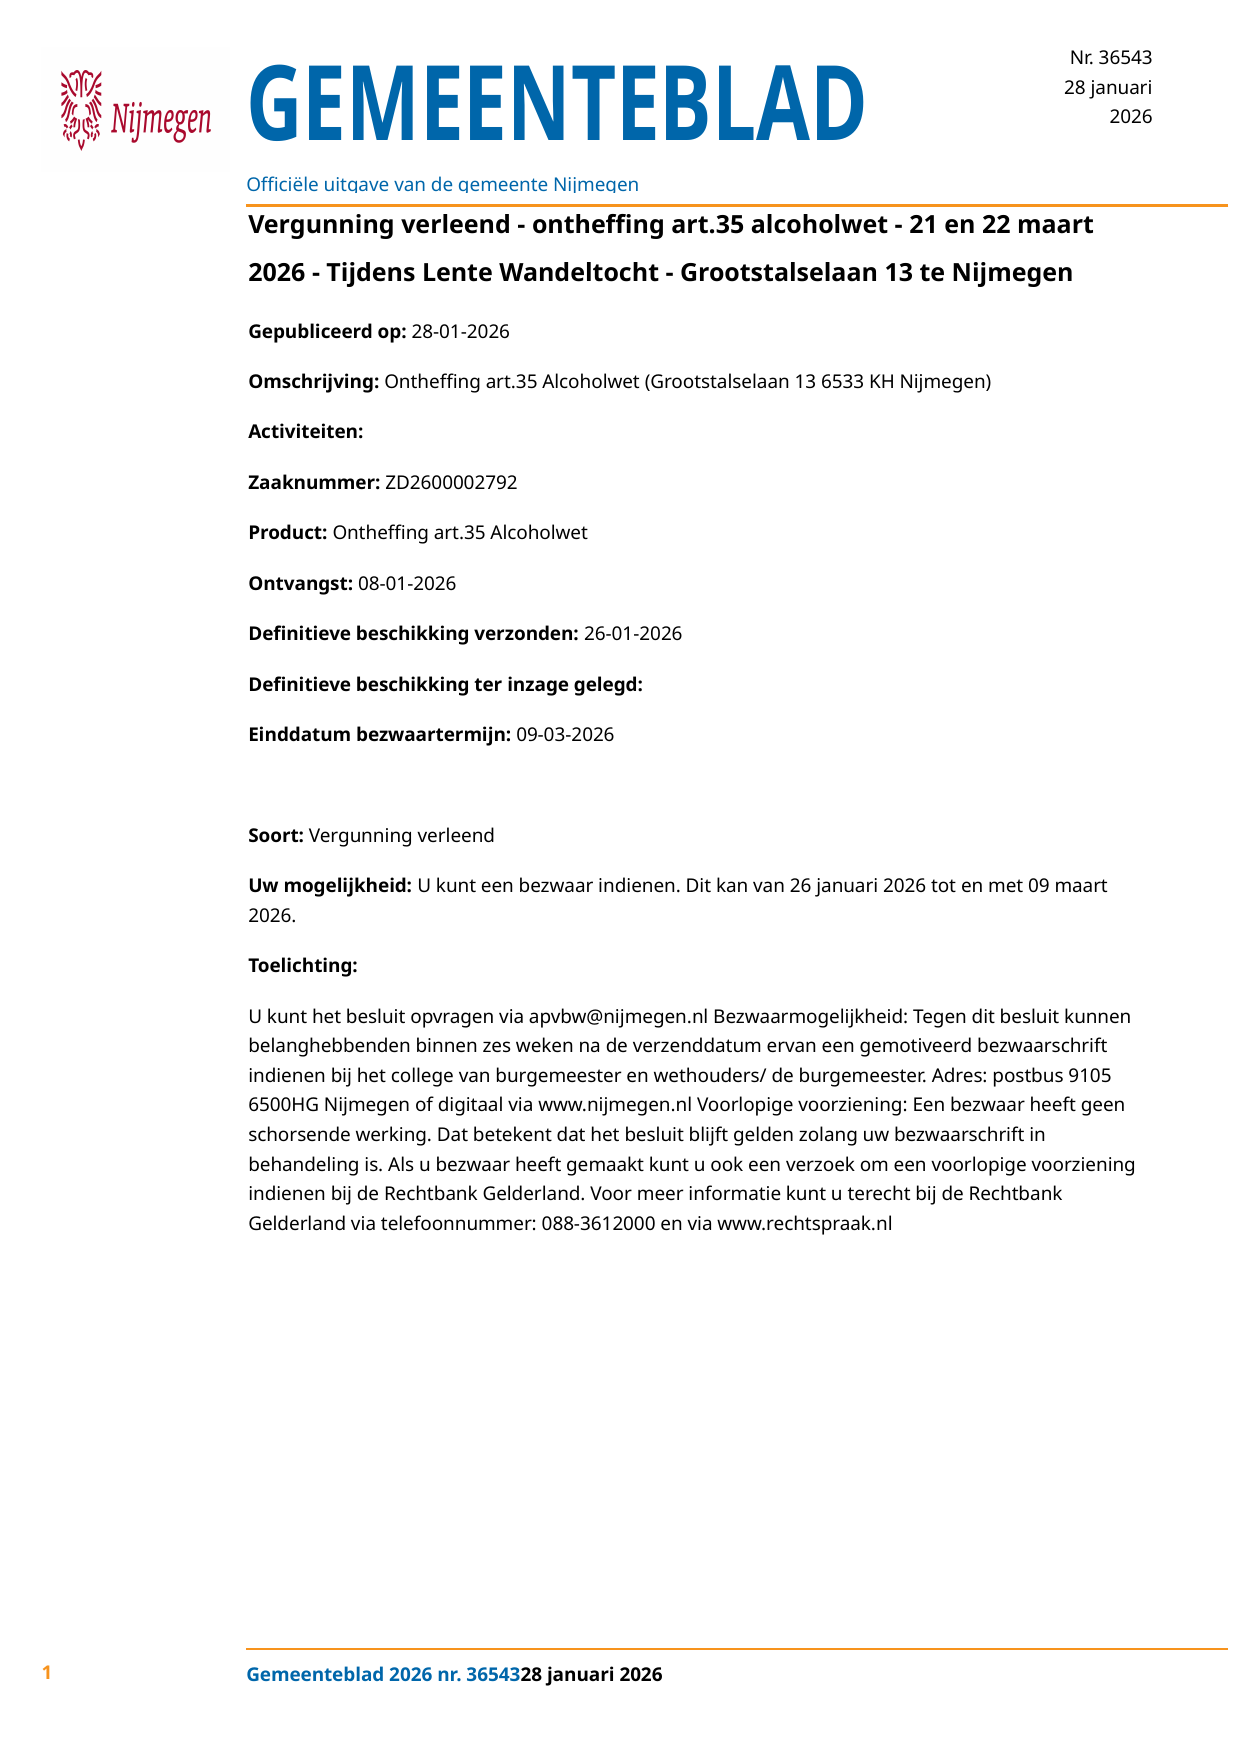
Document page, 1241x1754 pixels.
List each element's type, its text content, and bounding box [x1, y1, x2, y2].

text Ontvangst: 08-01-2026 [248, 570, 1152, 596]
text Einddatum bezwaartermijn: 09-03-2026 [248, 721, 1152, 747]
text Soort: Vergunning verleend [248, 822, 1152, 848]
text Vergunning verleend - ontheffing art.35 alcoholwet - 21 en 22 maart 2026 - Tijdens Lente Wandeltocht - Grootstalselaan 13 te Nijmegen [248, 207, 1152, 288]
picture [41, 47, 231, 172]
text Definitieve beschikking ter inzage gelegd: [248, 671, 1152, 697]
text Toelichting: [248, 952, 1152, 978]
text Zaaknummer: ZD2600002792 [248, 469, 1152, 495]
text Activiteiten: [248, 419, 1152, 444]
text U kunt het besluit opvragen via apvbw@nijmegen.nl Bezwaarmogelijkheid: Tegen dit besluit kunnen belanghebbenden binnen zes weken na de verzenddatum ervan een gemotiveerd bezwaarschrift indienen bij het college van burgemeester en wethouders/ de burgemeester. Adres: postbus 9105 6500HG Nijmegen of digitaal via www.nijmegen.nl Voorlopige voorziening: Een bezwaar heeft geen schorsende werking. Dat betekent dat het besluit blijft gelden zolang uw bezwaarschrift in behandeling is. Als u bezwaar heeft gemaakt kunt u ook een verzoek om een voorlopige voorziening indienen bij de Rechtbank Gelderland. Voor meer informatie kunt u terecht bij de Rechtbank Gelderland via telefoonnummer: 088-3612000 en via www.rechtspraak.nl [248, 1003, 1152, 1236]
text Definitieve beschikking verzonden: 26-01-2026 [248, 620, 1152, 646]
text Omschrijving: Ontheffing art.35 Alcoholwet (Grootstalselaan 13 6533 KH Nijmegen) [248, 368, 1152, 394]
text Uw mogelijkheid: U kunt een bezwaar indienen. Dit kan van 26 januari 2026 tot en met 09 maart 2026. [248, 872, 1152, 928]
text Gepubliceerd op: 28-01-2026 [248, 318, 1152, 344]
text Product: Ontheffing art.35 Alcoholwet [248, 519, 1152, 545]
